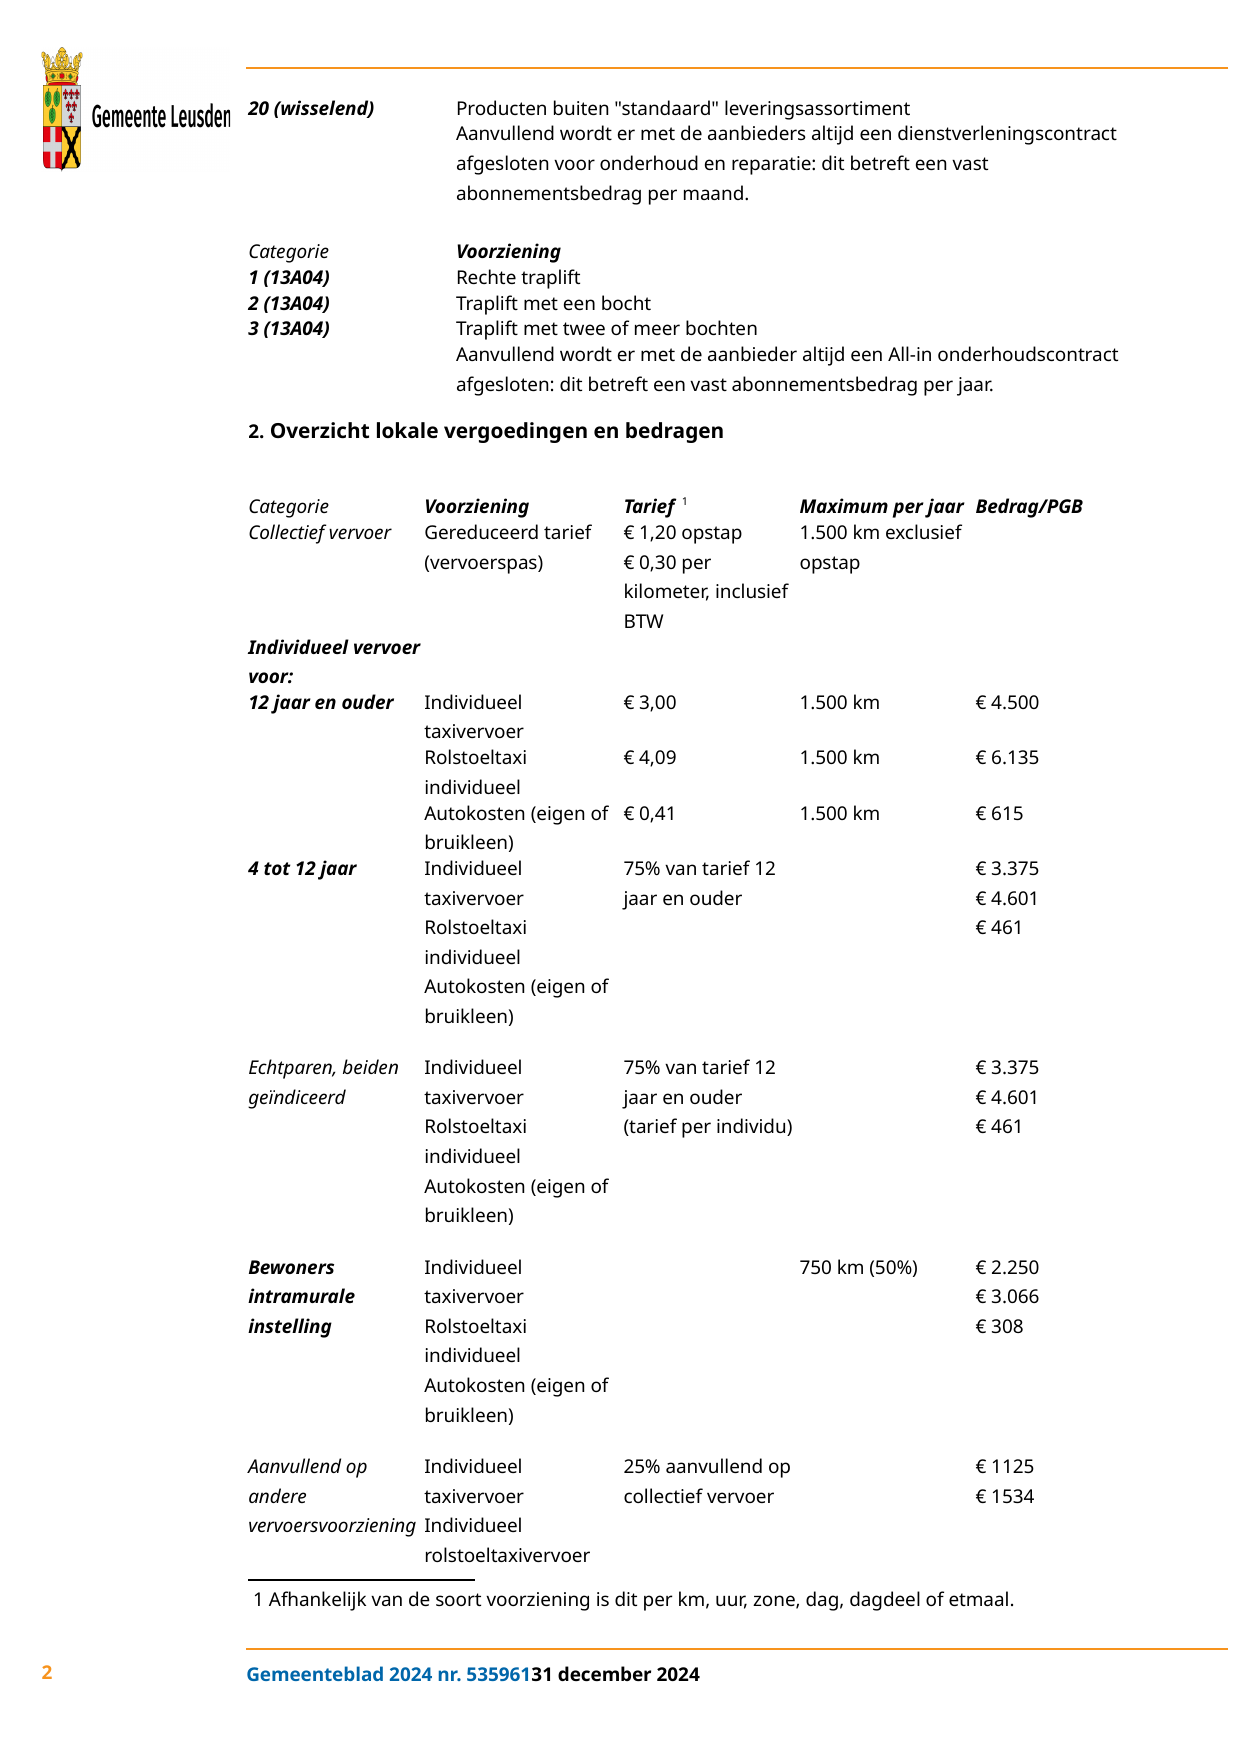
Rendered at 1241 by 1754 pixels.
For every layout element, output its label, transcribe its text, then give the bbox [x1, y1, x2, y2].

table_cell [424, 1228, 623, 1254]
table_cell € 3.375 € 4.601 € 461 [975, 1055, 1152, 1228]
table_cell € 3,00 [623, 689, 799, 744]
table_cell [623, 1029, 799, 1054]
table_cell 75% van tarief 12 jaar en ouder (tarief per individu) [623, 1055, 799, 1228]
table_cell [975, 1228, 1152, 1254]
table_cell 25% aanvullend op collectief vervoer [623, 1453, 799, 1568]
table_cell Individueel vervoer voor: [248, 634, 424, 689]
table_cell 12 jaar en ouder [248, 689, 424, 744]
table_cell [248, 341, 456, 397]
text 2. Overzicht lokale vergoedingen en bedragen [248, 416, 1152, 444]
table_cell [424, 634, 623, 689]
table_cell € 1,20 opstap € 0,30 per kilometer, inclusief BTW [623, 519, 799, 634]
table_cell [975, 519, 1152, 634]
table_cell [623, 1228, 799, 1254]
table_cell [799, 634, 975, 689]
table_cell [248, 1228, 424, 1254]
table_header Voorziening [456, 238, 1152, 264]
table_cell 20 (wisselend) [248, 95, 456, 121]
table_cell [623, 634, 799, 689]
table_header Tarief [623, 494, 799, 519]
table_cell [799, 1228, 975, 1254]
table_cell [424, 1029, 623, 1054]
table_cell € 3.375 € 4.601 € 461 [975, 855, 1152, 1029]
table_cell 2 (13A04) [248, 290, 456, 316]
table_cell 1.500 km [799, 745, 975, 800]
table_cell [424, 1428, 623, 1453]
table_header Categorie [248, 238, 456, 264]
table_cell Producten buiten "standaard" leveringsassortiment [456, 95, 1152, 121]
table_cell 75% van tarief 12 jaar en ouder [623, 855, 799, 1029]
table_cell Individueel taxivervoer [424, 689, 623, 744]
table_cell € 4,09 [623, 745, 799, 800]
table_cell [799, 855, 975, 1029]
table_cell [248, 745, 424, 800]
table_cell 750 km (50%) [799, 1254, 975, 1427]
table_cell Echtparen, beiden geïndiceerd [248, 1055, 424, 1228]
table_header Voorziening [424, 494, 623, 519]
table_cell € 4.500 [975, 689, 1152, 744]
table_cell [975, 1029, 1152, 1054]
table_cell Gereduceerd tarief (vervoerspas) [424, 519, 623, 634]
table_cell Traplift met twee of meer bochten [456, 316, 1152, 341]
table_cell [799, 1055, 975, 1228]
table_cell € 1125 € 1534 [975, 1453, 1152, 1568]
table_cell 1.500 km [799, 800, 975, 855]
table_cell Traplift met een bocht [456, 290, 1152, 316]
table_cell € 0,41 [623, 800, 799, 855]
table_cell [975, 1428, 1152, 1453]
table_cell [799, 1428, 975, 1453]
table_cell Individueel taxivervoer Rolstoeltaxi individueel Autokosten (eigen of bruikleen) [424, 1055, 623, 1228]
table_cell 1.500 km [799, 689, 975, 744]
table_cell 1 (13A04) [248, 264, 456, 290]
table_cell [623, 1428, 799, 1453]
table_cell Collectief vervoer [248, 519, 424, 634]
table_cell [975, 634, 1152, 689]
table_header Categorie [248, 494, 424, 519]
picture [41, 47, 231, 172]
table_cell Aanvullend op andere vervoersvoorziening [248, 1453, 424, 1568]
table_cell € 6.135 [975, 745, 1152, 800]
table_cell [248, 121, 456, 205]
table_cell Aanvullend wordt er met de aanbieder altijd een All-in onderhoudscontract afgesloten: dit betreft een vast abonnementsbedrag per jaar. [456, 341, 1152, 397]
table_cell Individueel taxivervoer Individueel rolstoeltaxivervoer [424, 1453, 623, 1568]
table_cell 3 (13A04) [248, 316, 456, 341]
table_cell [248, 1428, 424, 1453]
table_cell [248, 800, 424, 855]
table_cell 1.500 km exclusief opstap [799, 519, 975, 634]
table_cell [799, 1029, 975, 1054]
table_cell [623, 1254, 799, 1427]
table_header Bedrag/PGB [975, 494, 1152, 519]
table_cell [799, 1453, 975, 1568]
table_cell Autokosten (eigen of bruikleen) [424, 800, 623, 855]
table_header Maximum per jaar [799, 494, 975, 519]
table_cell € 2.250 € 3.066 € 308 [975, 1254, 1152, 1427]
table_cell Aanvullend wordt er met de aanbieders altijd een dienstverleningscontract afgesloten voor onderhoud en reparatie: dit betreft een vast abonnementsbedrag per maand. [456, 121, 1152, 205]
table_cell € 615 [975, 800, 1152, 855]
table_cell Individueel taxivervoer Rolstoeltaxi individueel Autokosten (eigen of bruikleen) [424, 855, 623, 1029]
table_cell Rechte traplift [456, 264, 1152, 290]
table_cell 4 tot 12 jaar [248, 855, 424, 1029]
table_cell Rolstoeltaxi individueel [424, 745, 623, 800]
table_cell Bewoners intramurale instelling [248, 1254, 424, 1427]
table_cell [248, 1029, 424, 1054]
table_cell Individueel taxivervoer Rolstoeltaxi individueel Autokosten (eigen of bruikleen) [424, 1254, 623, 1427]
